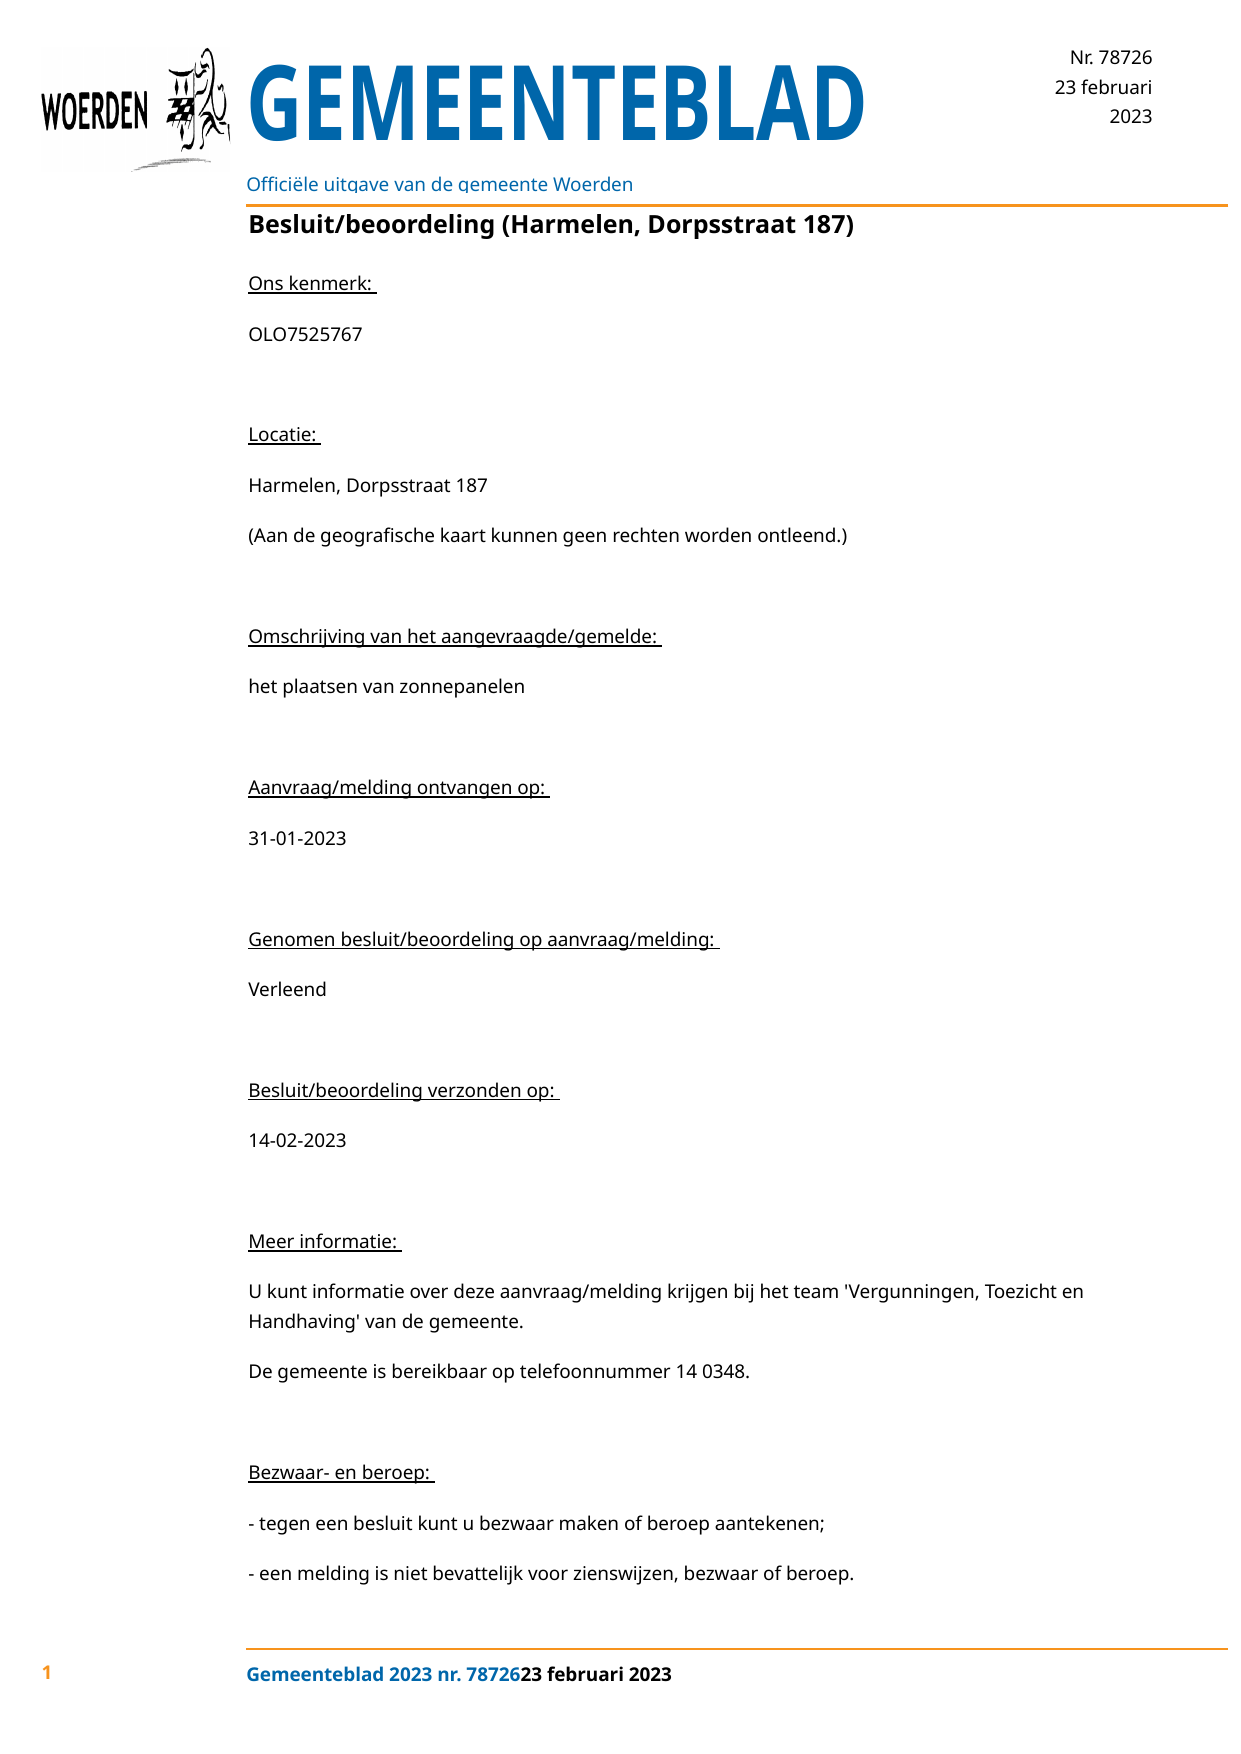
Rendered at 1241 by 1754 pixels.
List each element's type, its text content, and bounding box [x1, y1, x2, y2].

text Locatie: [248, 422, 1152, 447]
text 31-01-2023 [248, 825, 1152, 851]
text 14-02-2023 [248, 1127, 1152, 1153]
text Verleend [248, 976, 1152, 1002]
text Genomen besluit/beoordeling op aanvraag/melding: [248, 926, 1152, 951]
picture [41, 47, 231, 172]
text Ons kenmerk: [248, 270, 1152, 296]
text - tegen een besluit kunt u bezwaar maken of beroep aantekenen; [248, 1510, 1152, 1536]
text Omschrijving van het aangevraagde/gemelde: [248, 623, 1152, 649]
text De gemeente is bereikbaar op telefoonnummer 14 0348. [248, 1359, 1152, 1384]
text (Aan de geografische kaart kunnen geen rechten worden ontleend.) [248, 522, 1152, 548]
text Besluit/beoordeling (Harmelen, Dorpsstraat 187) [248, 207, 1152, 241]
text OLO7525767 [248, 321, 1152, 346]
text Aanvraag/melding ontvangen op: [248, 774, 1152, 800]
text Bezwaar- en beroep: [248, 1459, 1152, 1485]
text Besluit/beoordeling verzonden op: [248, 1077, 1152, 1103]
text Meer informatie: [248, 1228, 1152, 1254]
text - een melding is niet bevattelijk voor zienswijzen, bezwaar of beroep. [248, 1560, 1152, 1586]
text U kunt informatie over deze aanvraag/melding krijgen bij het team 'Vergunningen, Toezicht en Handhaving' van de gemeente. [248, 1279, 1152, 1334]
text het plaatsen van zonnepanelen [248, 674, 1152, 699]
text Harmelen, Dorpsstraat 187 [248, 472, 1152, 498]
